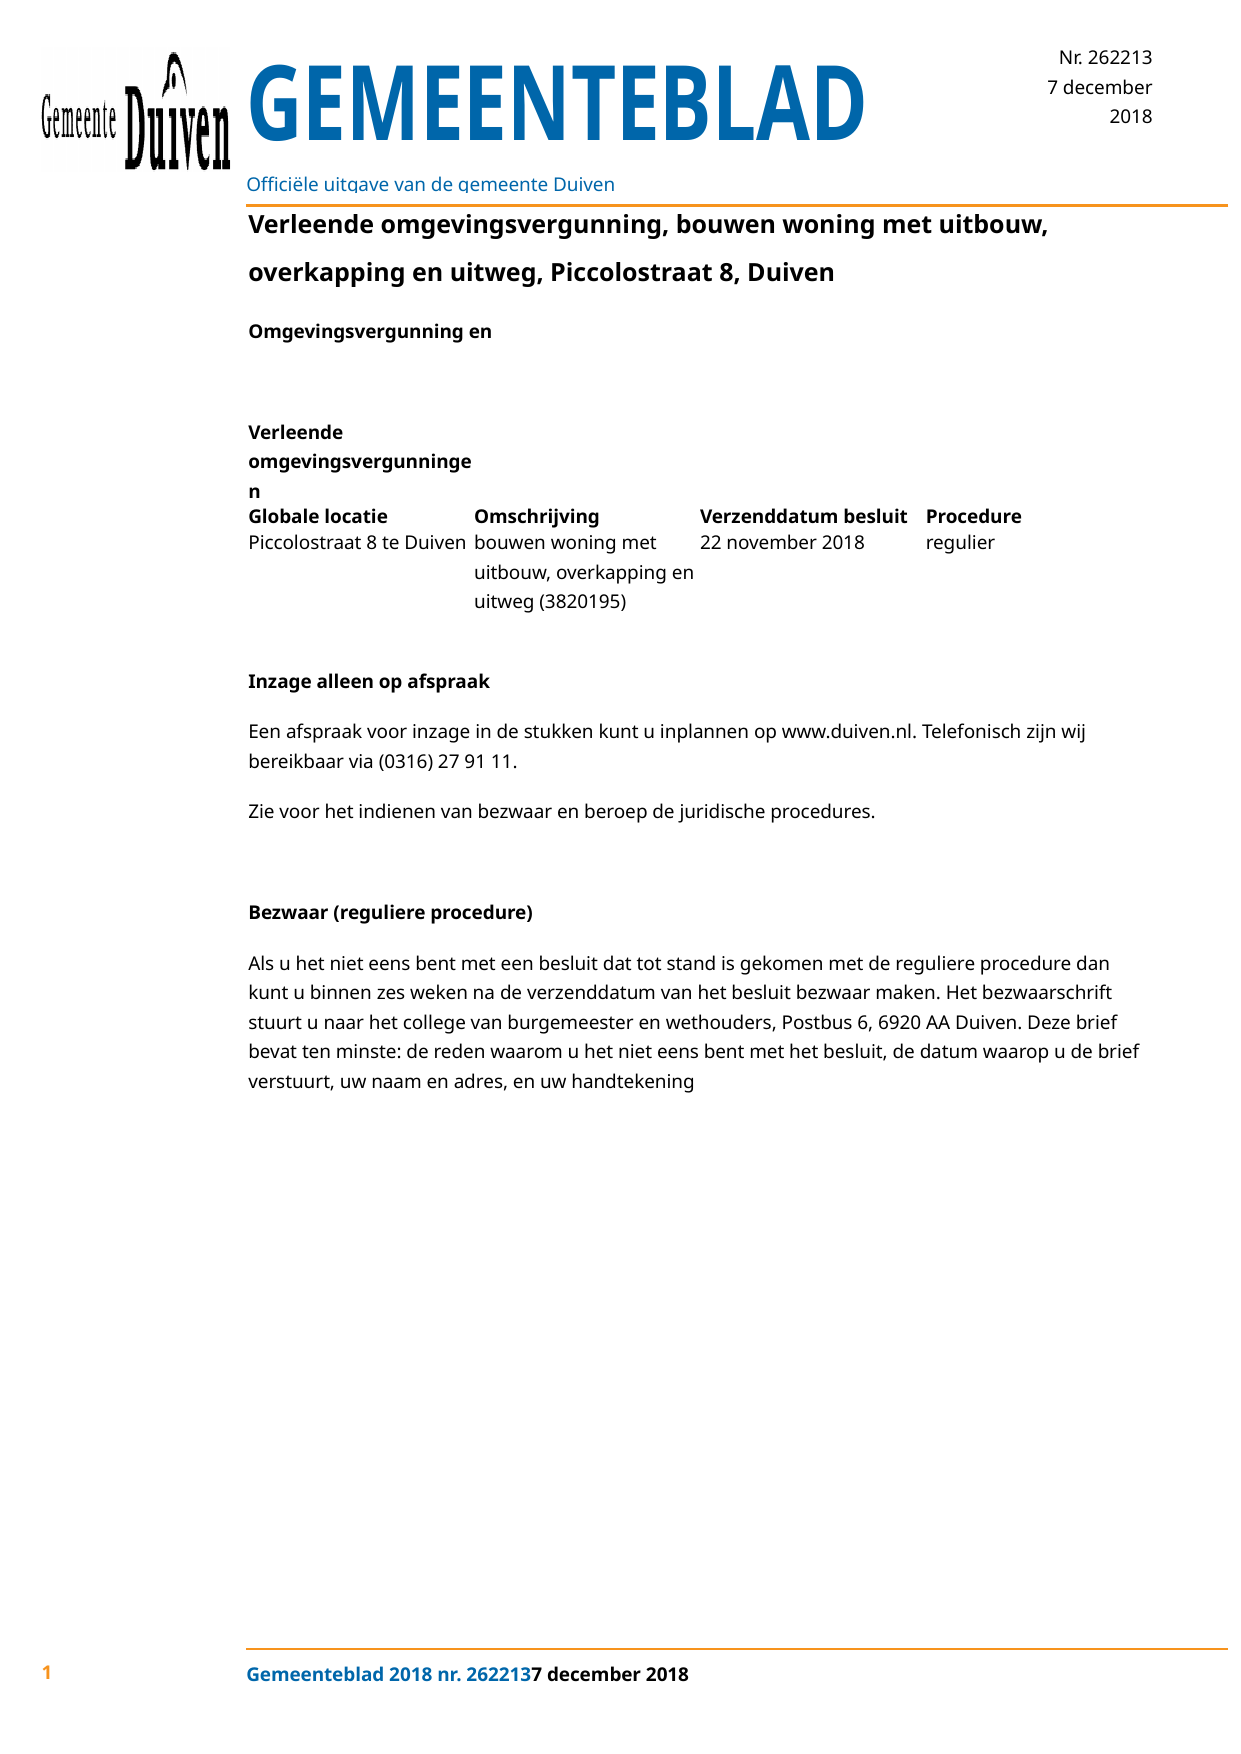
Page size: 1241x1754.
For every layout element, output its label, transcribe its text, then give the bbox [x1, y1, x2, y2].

text Als u het niet eens bent met een besluit dat tot stand is gekomen met de reguliere procedure dan kunt u binnen zes weken na de verzenddatum van het besluit bezwaar maken. Het bezwaarschrift stuurt u naar het college van burgemeester en wethouders, Postbus 6, 6920 AA Duiven. Deze brief bevat ten minste: de reden waarom u het niet eens bent met het besluit, de datum waarop u de brief verstuurt, uw naam en adres, en uw handtekening [248, 950, 1152, 1094]
text Inzage alleen op afspraak [248, 668, 1152, 694]
text Verleende omgevingsvergunning, bouwen woning met uitbouw, overkapping en uitweg, Piccolostraat 8, Duiven [248, 207, 1152, 288]
table_cell Procedure [926, 504, 1152, 529]
picture [41, 47, 231, 172]
table_cell 22 november 2018 [700, 530, 926, 614]
table_cell Omschrijving [474, 504, 700, 529]
table_cell bouwen woning met uitbouw, overkapping en uitweg (3820195) [474, 530, 700, 614]
text Zie voor het indienen van bezwaar en beroep de juridische procedures. [248, 798, 1152, 824]
text Omgevingsvergunning en [248, 318, 1152, 344]
table_cell Verzenddatum besluit [700, 504, 926, 529]
table_cell Piccolostraat 8 te Duiven [248, 530, 474, 614]
table_cell regulier [926, 530, 1152, 614]
table_header Verleende omgevingsvergunningen [248, 419, 474, 504]
text Een afspraak voor inzage in de stukken kunt u inplannen op www.duiven.nl. Telefonisch zijn wij bereikbaar via (0316) 27 91 11. [248, 718, 1152, 774]
table_cell Globale locatie [248, 504, 474, 529]
text Bezwaar (reguliere procedure) [248, 899, 1152, 925]
